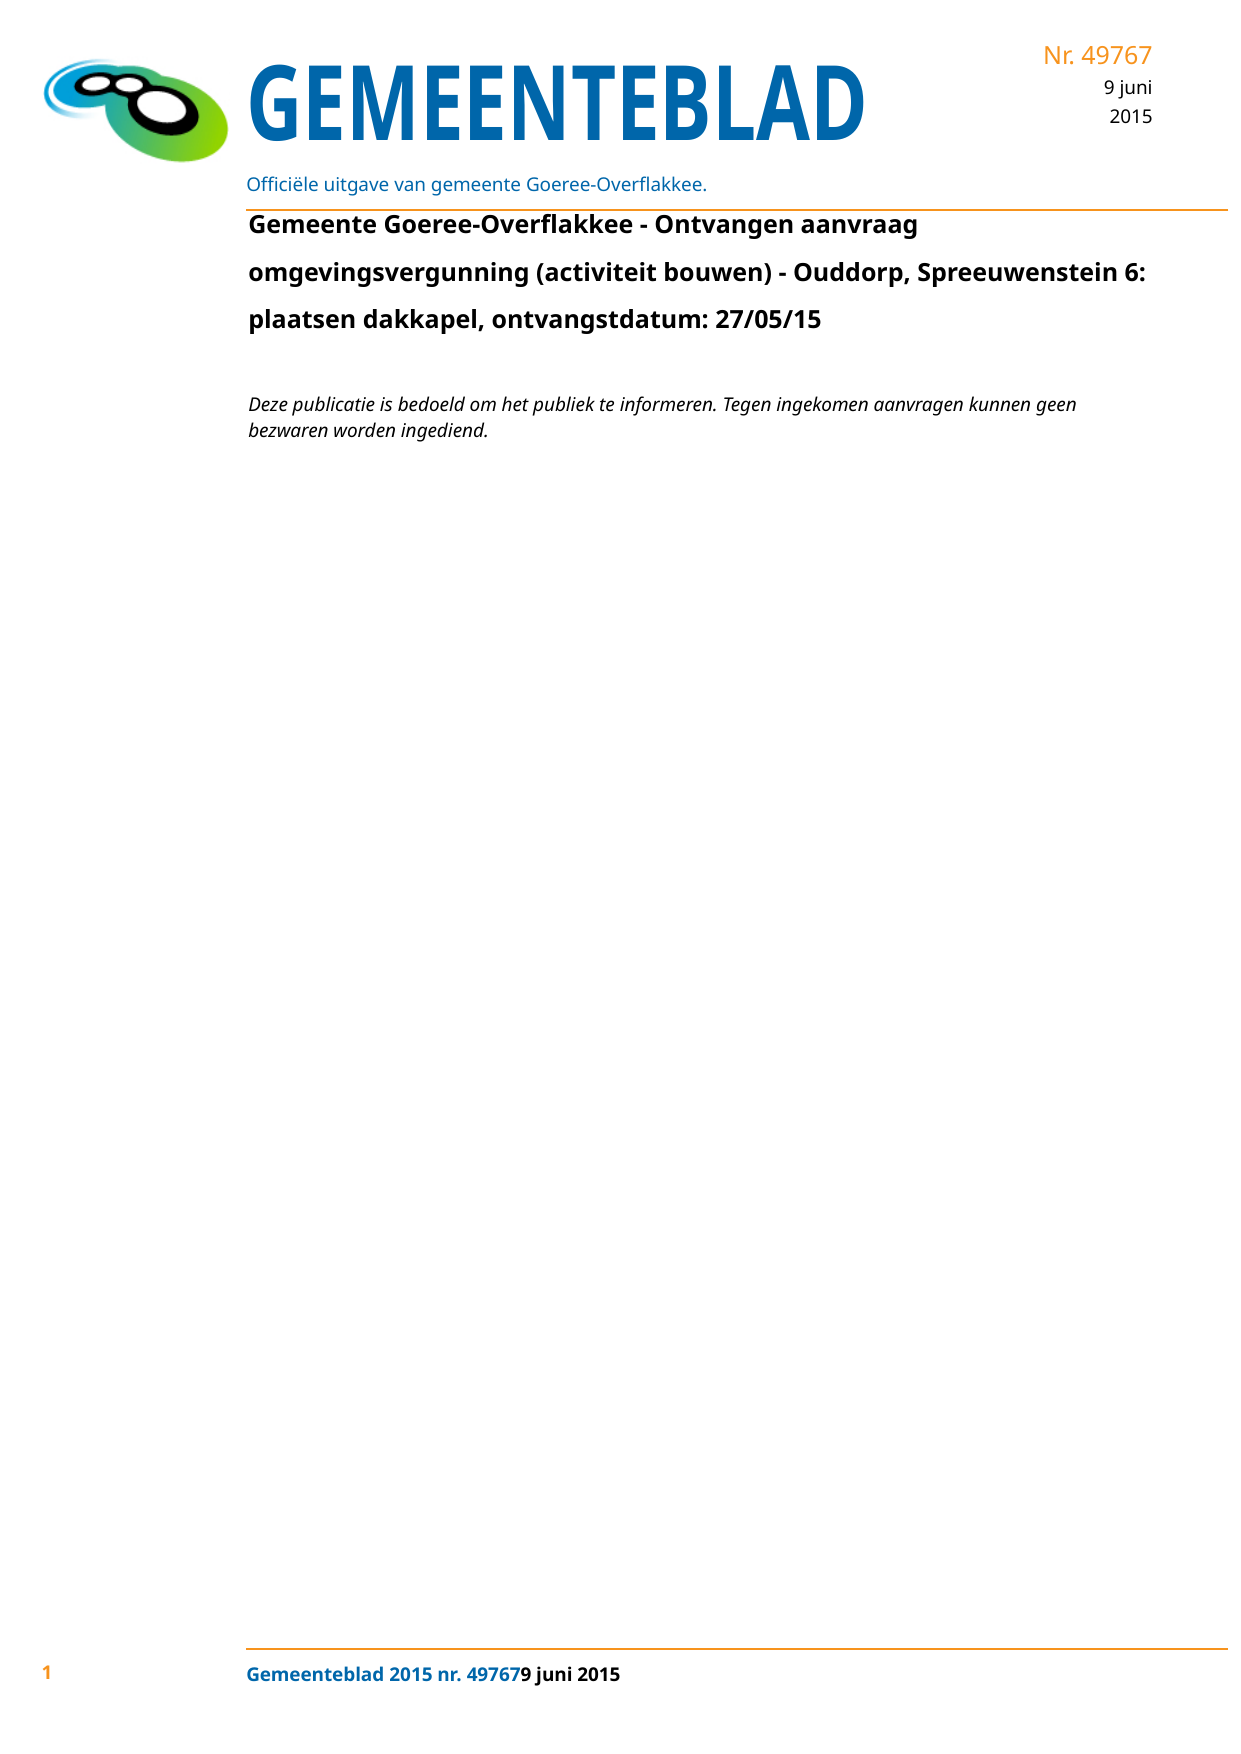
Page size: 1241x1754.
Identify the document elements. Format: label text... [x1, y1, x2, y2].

text Deze publicatie is bedoeld om het publiek te informeren. Tegen ingekomen aanvragen kunnen geen bezwaren worden ingediend. [248, 391, 1152, 443]
picture [41, 47, 231, 172]
text Gemeente Goeree-Overflakkee - Ontvangen aanvraag omgevingsvergunning (activiteit bouwen) - Ouddorp, Spreeuwenstein 6: plaatsen dakkapel, ontvangstdatum: 27/05/15 [248, 211, 1152, 336]
